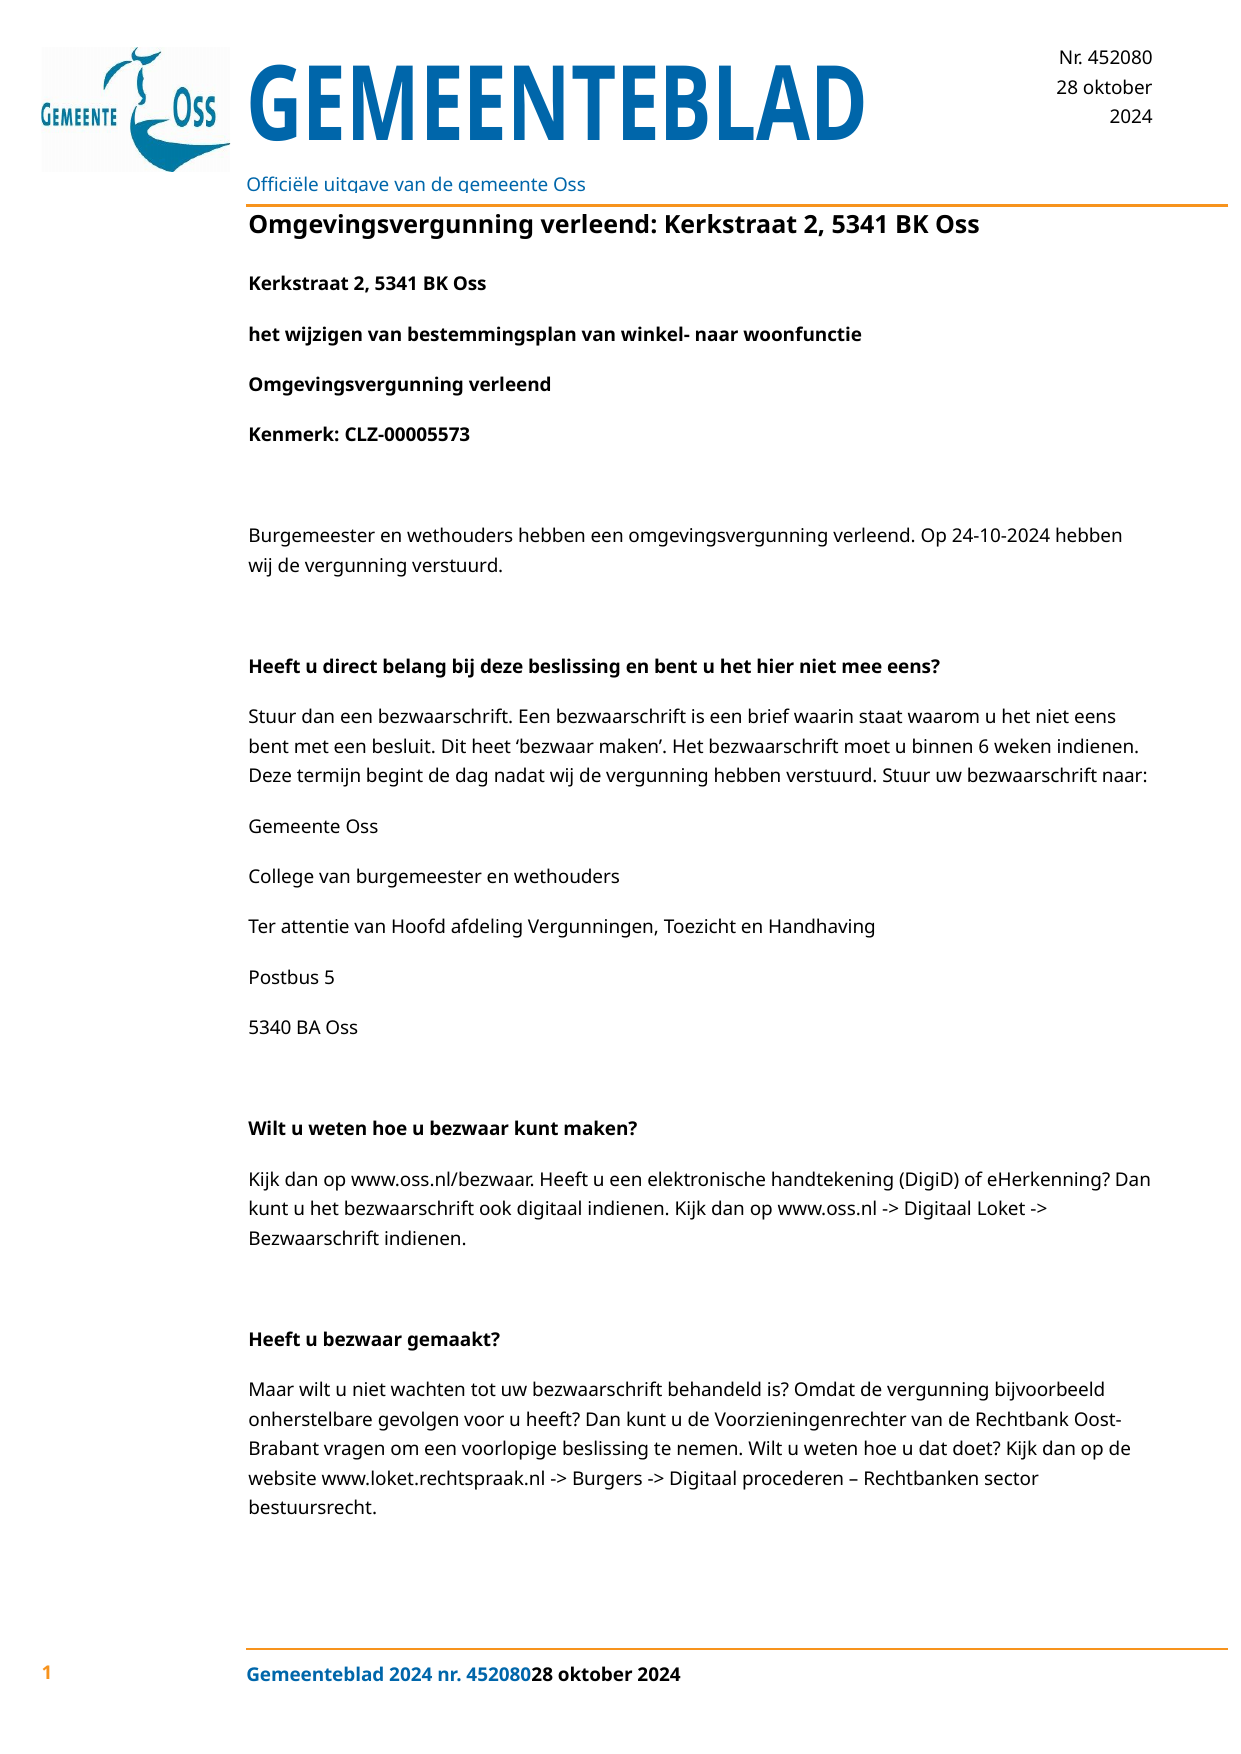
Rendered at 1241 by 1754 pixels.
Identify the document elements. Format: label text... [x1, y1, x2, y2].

text Omgevingsvergunning verleend [248, 371, 1152, 397]
text Kenmerk: CLZ-00005573 [248, 422, 1152, 447]
text 5340 BA Oss [248, 1014, 1152, 1040]
text College van burgemeester en wethouders [248, 863, 1152, 889]
picture [41, 47, 231, 172]
text Kerkstraat 2, 5341 BK Oss [248, 270, 1152, 296]
text Gemeente Oss [248, 813, 1152, 838]
text Stuur dan een bezwaarschrift. Een bezwaarschrift is een brief waarin staat waarom u het niet eens bent met een besluit. Dit heet ‘bezwaar maken’. Het bezwaarschrift moet u binnen 6 weken indienen. Deze termijn begint de dag nadat wij de vergunning hebben verstuurd. Stuur uw bezwaarschrift naar: [248, 703, 1152, 788]
text het wijzigen van bestemmingsplan van winkel- naar woonfunctie [248, 321, 1152, 346]
text Postbus 5 [248, 964, 1152, 990]
text Maar wilt u niet wachten tot uw bezwaarschrift behandeld is? Omdat de vergunning bijvoorbeeld onherstelbare gevolgen voor u heeft? Dan kunt u de Voorzieningenrechter van de Rechtbank Oost-Brabant vragen om een voorlopige beslissing te nemen. Wilt u weten hoe u dat doet? Kijk dan op de website www.loket.rechtspraak.nl -> Burgers -> Digitaal procederen – Rechtbanken sector bestuursrecht. [248, 1376, 1152, 1520]
text Wilt u weten hoe u bezwaar kunt maken? [248, 1115, 1152, 1141]
text Omgevingsvergunning verleend: Kerkstraat 2, 5341 BK Oss [248, 207, 1152, 241]
text Burgemeester en wethouders hebben een omgevingsvergunning verleend. Op 24-10-2024 hebben wij de vergunning verstuurd. [248, 522, 1152, 578]
text Heeft u bezwaar gemaakt? [248, 1326, 1152, 1351]
text Ter attentie van Hoofd afdeling Vergunningen, Toezicht en Handhaving [248, 914, 1152, 939]
text Heeft u direct belang bij deze beslissing en bent u het hier niet mee eens? [248, 653, 1152, 678]
text Kijk dan op www.oss.nl/bezwaar. Heeft u een elektronische handtekening (DigiD) of eHerkenning? Dan kunt u het bezwaarschrift ook digitaal indienen. Kijk dan op www.oss.nl -> Digitaal Loket -> Bezwaarschrift indienen. [248, 1166, 1152, 1251]
